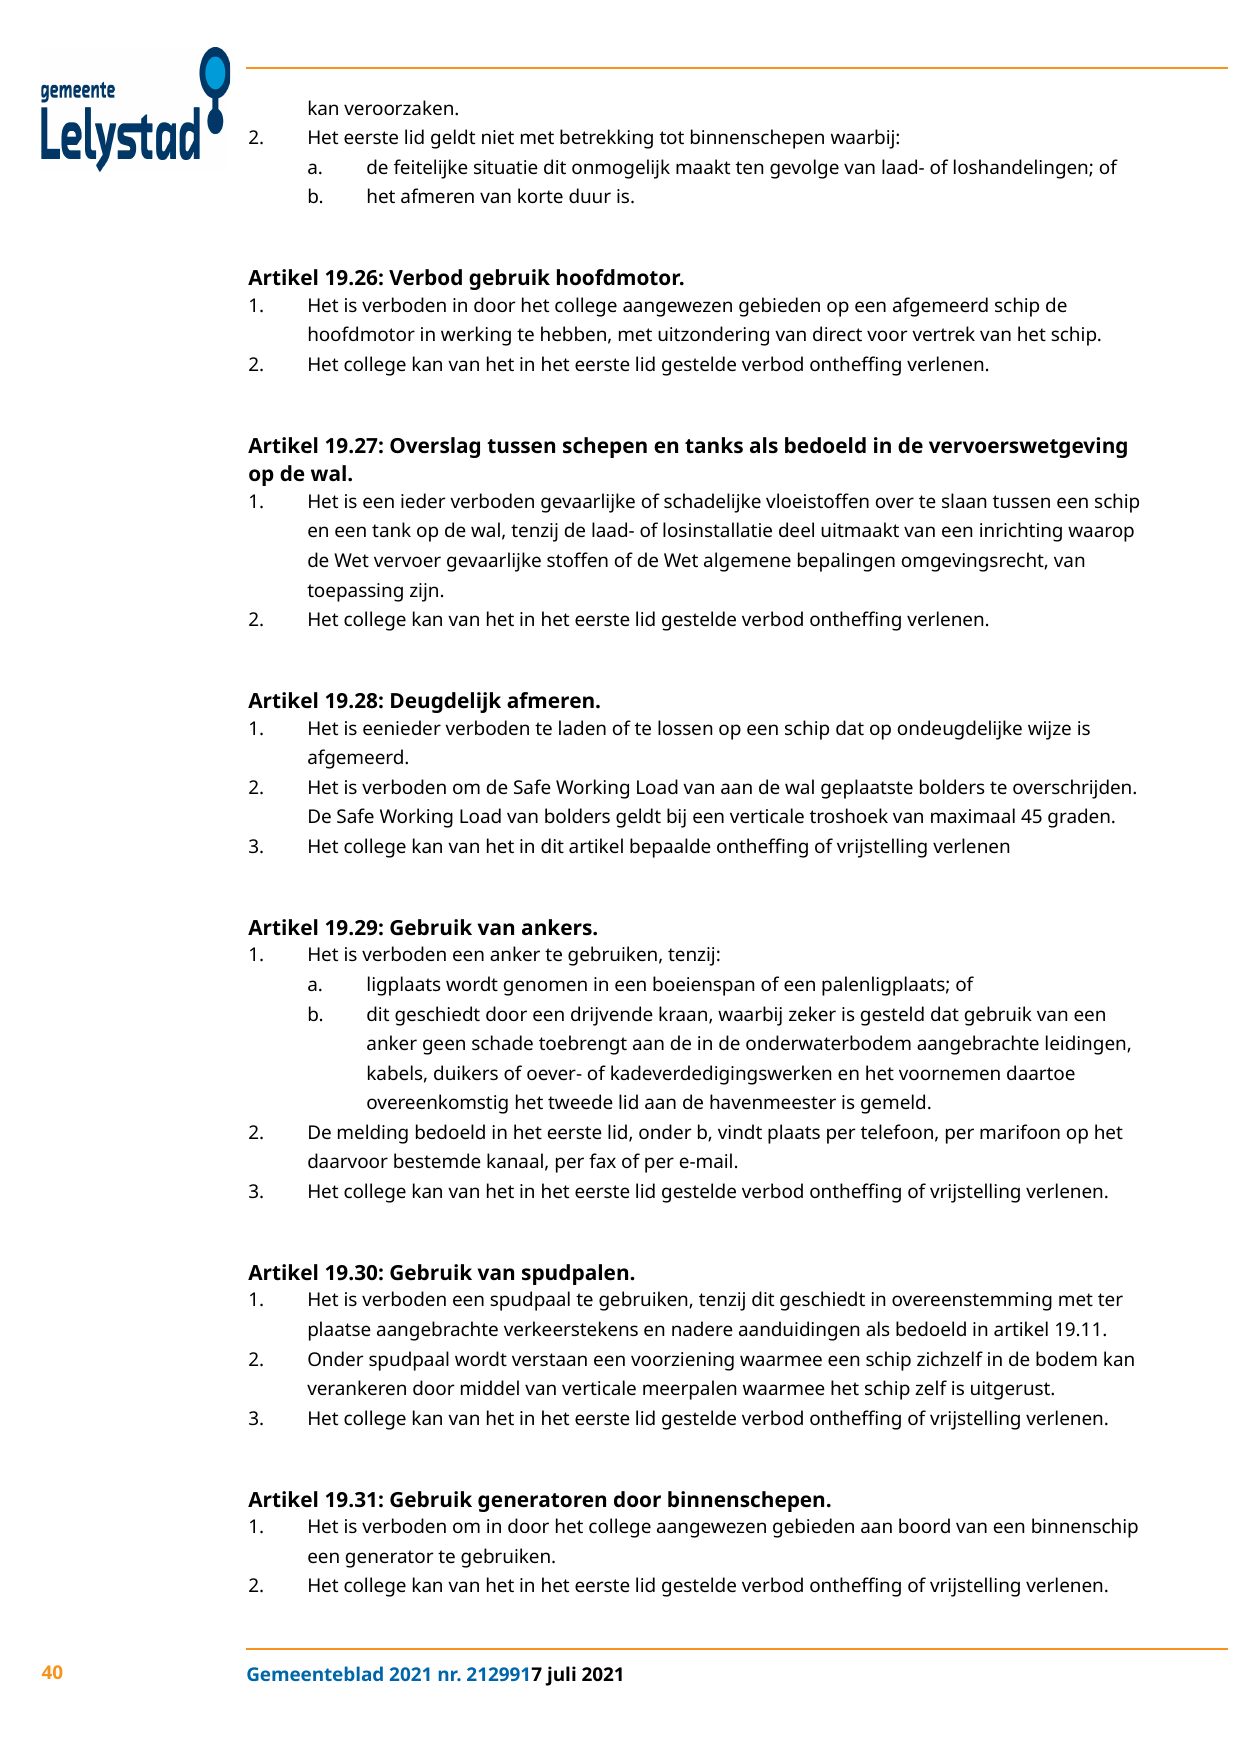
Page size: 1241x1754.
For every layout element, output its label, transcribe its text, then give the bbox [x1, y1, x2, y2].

list de feitelijke situatie dit onmogelijk maakt ten gevolge van laad- of loshandelingen; of [307, 154, 1152, 180]
text Artikel 19.28: Deugdelijk afmeren. [248, 686, 1152, 715]
list Onder spudpaal wordt verstaan een voorziening waarmee een schip zichzelf in de bodem kan verankeren door middel van verticale meerpalen waarmee het schip zelf is uitgerust. [248, 1346, 1152, 1401]
list Het is verboden een spudpaal te gebruiken, tenzij dit geschiedt in overeenstemming met ter plaatse aangebrachte verkeerstekens en nadere aanduidingen als bedoeld in artikel 19.11. [248, 1287, 1152, 1342]
list Het college kan van het in dit artikel bepaalde ontheffing of vrijstelling verlenen [248, 833, 1152, 859]
list Het is verboden om in door het college aangewezen gebieden aan boord van een binnenschip een generator te gebruiken. [248, 1513, 1152, 1569]
picture [41, 47, 231, 172]
text Artikel 19.29: Gebruik van ankers. [248, 913, 1152, 942]
list Het is eenieder verboden te laden of te lossen op een schip dat op ondeugdelijke wijze is afgemeerd. [248, 715, 1152, 770]
list kan veroorzaken. [248, 95, 1152, 121]
list Het eerste lid geldt niet met betrekking tot binnenschepen waarbij: [248, 124, 1152, 150]
list dit geschiedt door een drijvende kraan, waarbij zeker is gesteld dat gebruik van een anker geen schade toebrengt aan de in de onderwaterbodem aangebrachte leidingen, kabels, duikers of oever- of kadeverdedigingswerken en het voornemen daartoe overeenkomstig het tweede lid aan de havenmeester is gemeld. [307, 1001, 1152, 1115]
list Het is verboden een anker te gebruiken, tenzij: [248, 942, 1152, 967]
list Het college kan van het in het eerste lid gestelde verbod ontheffing verlenen. [248, 351, 1152, 377]
list Het college kan van het in het eerste lid gestelde verbod ontheffing of vrijstelling verlenen. [248, 1573, 1152, 1598]
text Artikel 19.26: Verbod gebruik hoofdmotor. [248, 263, 1152, 292]
list Het is een ieder verboden gevaarlijke of schadelijke vloeistoffen over te slaan tussen een schip en een tank op de wal, tenzij de laad- of losinstallatie deel uitmaakt van een inrichting waarop de Wet vervoer gevaarlijke stoffen of de Wet algemene bepalingen omgevingsrecht, van toepassing zijn. [248, 488, 1152, 602]
list Het college kan van het in het eerste lid gestelde verbod ontheffing verlenen. [248, 606, 1152, 632]
list het afmeren van korte duur is. [307, 183, 1152, 209]
text Artikel 19.31: Gebruik generatoren door binnenschepen. [248, 1485, 1152, 1513]
list Het is verboden in door het college aangewezen gebieden op een afgemeerd schip de hoofdmotor in werking te hebben, met uitzondering van direct voor vertrek van het schip. [248, 292, 1152, 347]
text Artikel 19.30: Gebruik van spudpalen. [248, 1258, 1152, 1287]
list Het college kan van het in het eerste lid gestelde verbod ontheffing of vrijstelling verlenen. [248, 1178, 1152, 1204]
text Artikel 19.27: Overslag tussen schepen en tanks als bedoeld in de vervoerswetgeving op de wal. [248, 431, 1152, 488]
list Het college kan van het in het eerste lid gestelde verbod ontheffing of vrijstelling verlenen. [248, 1405, 1152, 1431]
list ligplaats wordt genomen in een boeienspan of een palenligplaats; of [307, 971, 1152, 997]
list Het is verboden om de Safe Working Load van aan de wal geplaatste bolders te overschrijden. De Safe Working Load van bolders geldt bij een verticale troshoek van maximaal 45 graden. [248, 774, 1152, 829]
list De melding bedoeld in het eerste lid, onder b, vindt plaats per telefoon, per marifoon op het daarvoor bestemde kanaal, per fax of per e-mail. [248, 1119, 1152, 1174]
